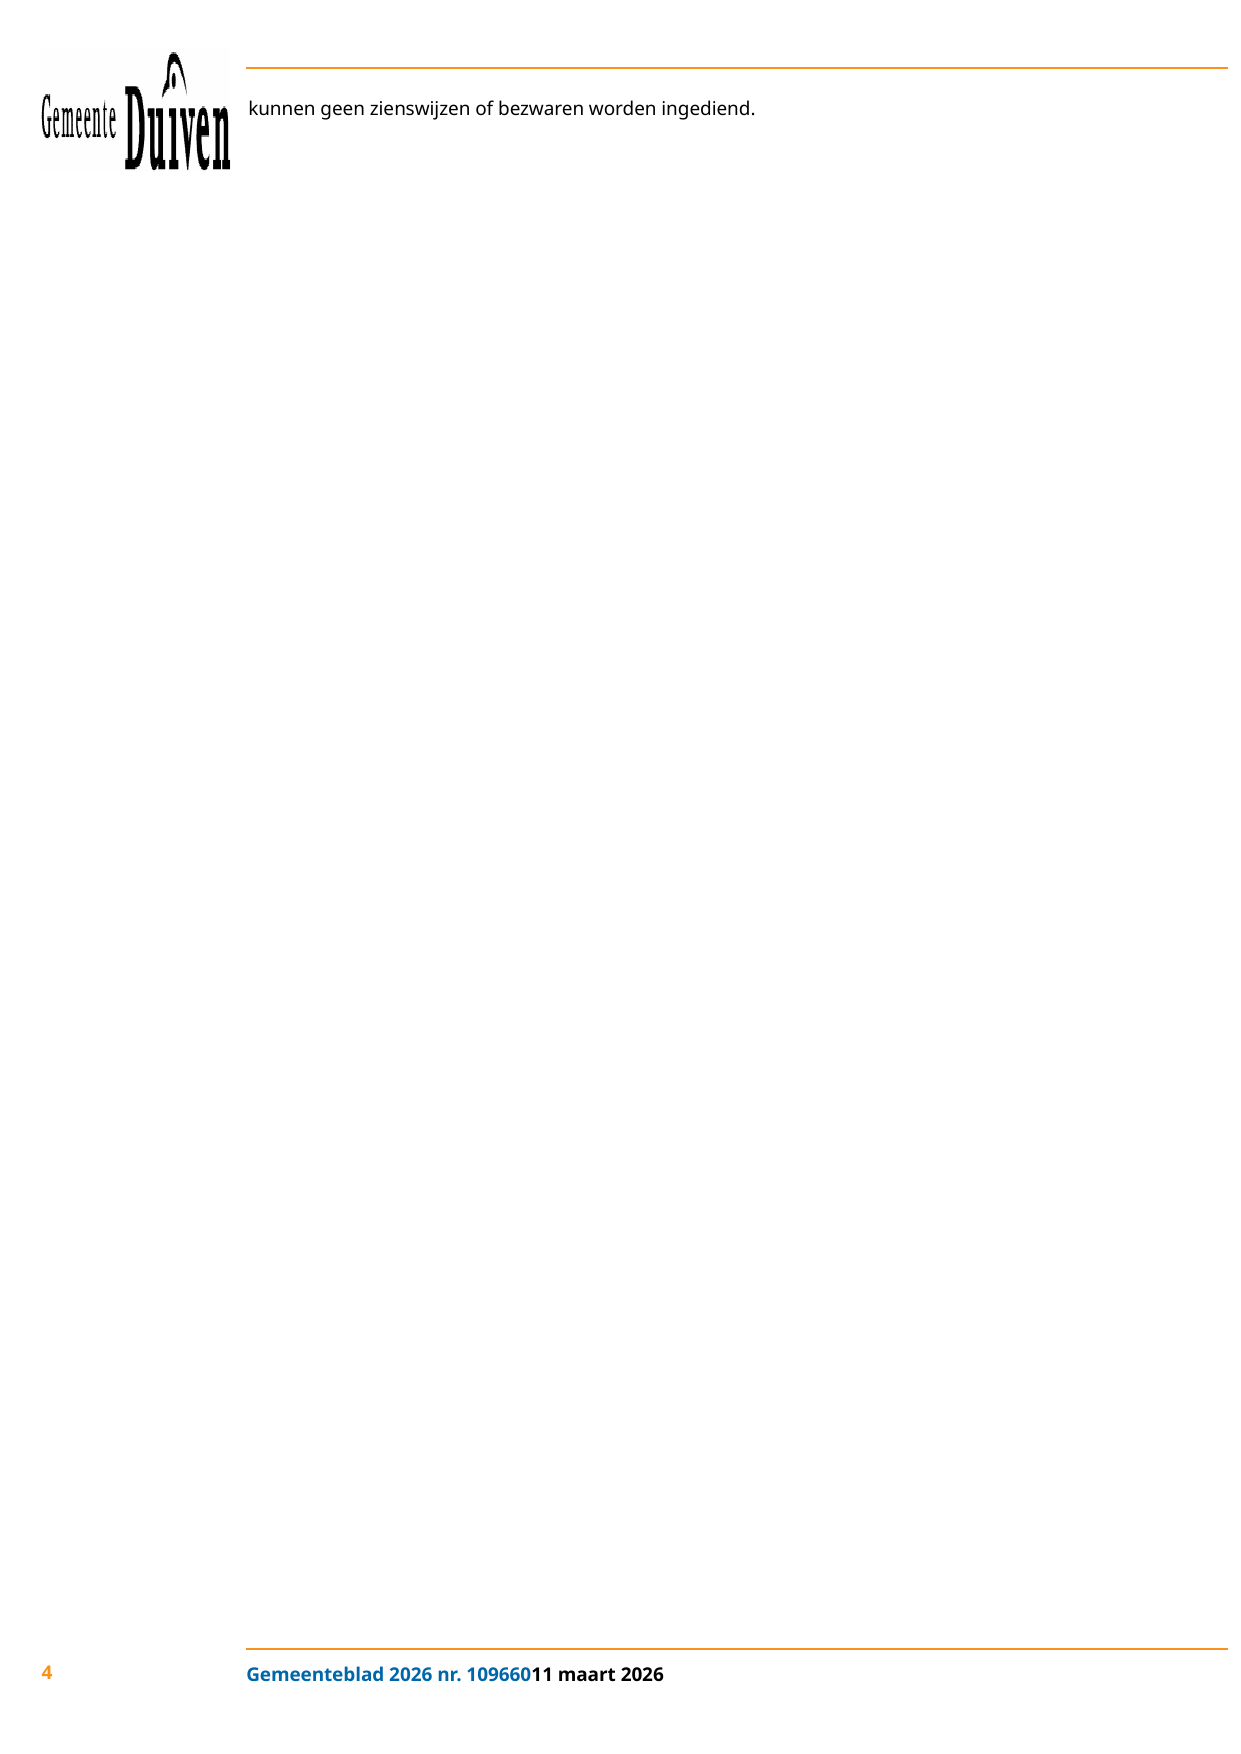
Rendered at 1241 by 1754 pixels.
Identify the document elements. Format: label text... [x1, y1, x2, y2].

text kunnen geen zienswijzen of bezwaren worden ingediend. [248, 95, 1152, 121]
picture [41, 47, 231, 172]
